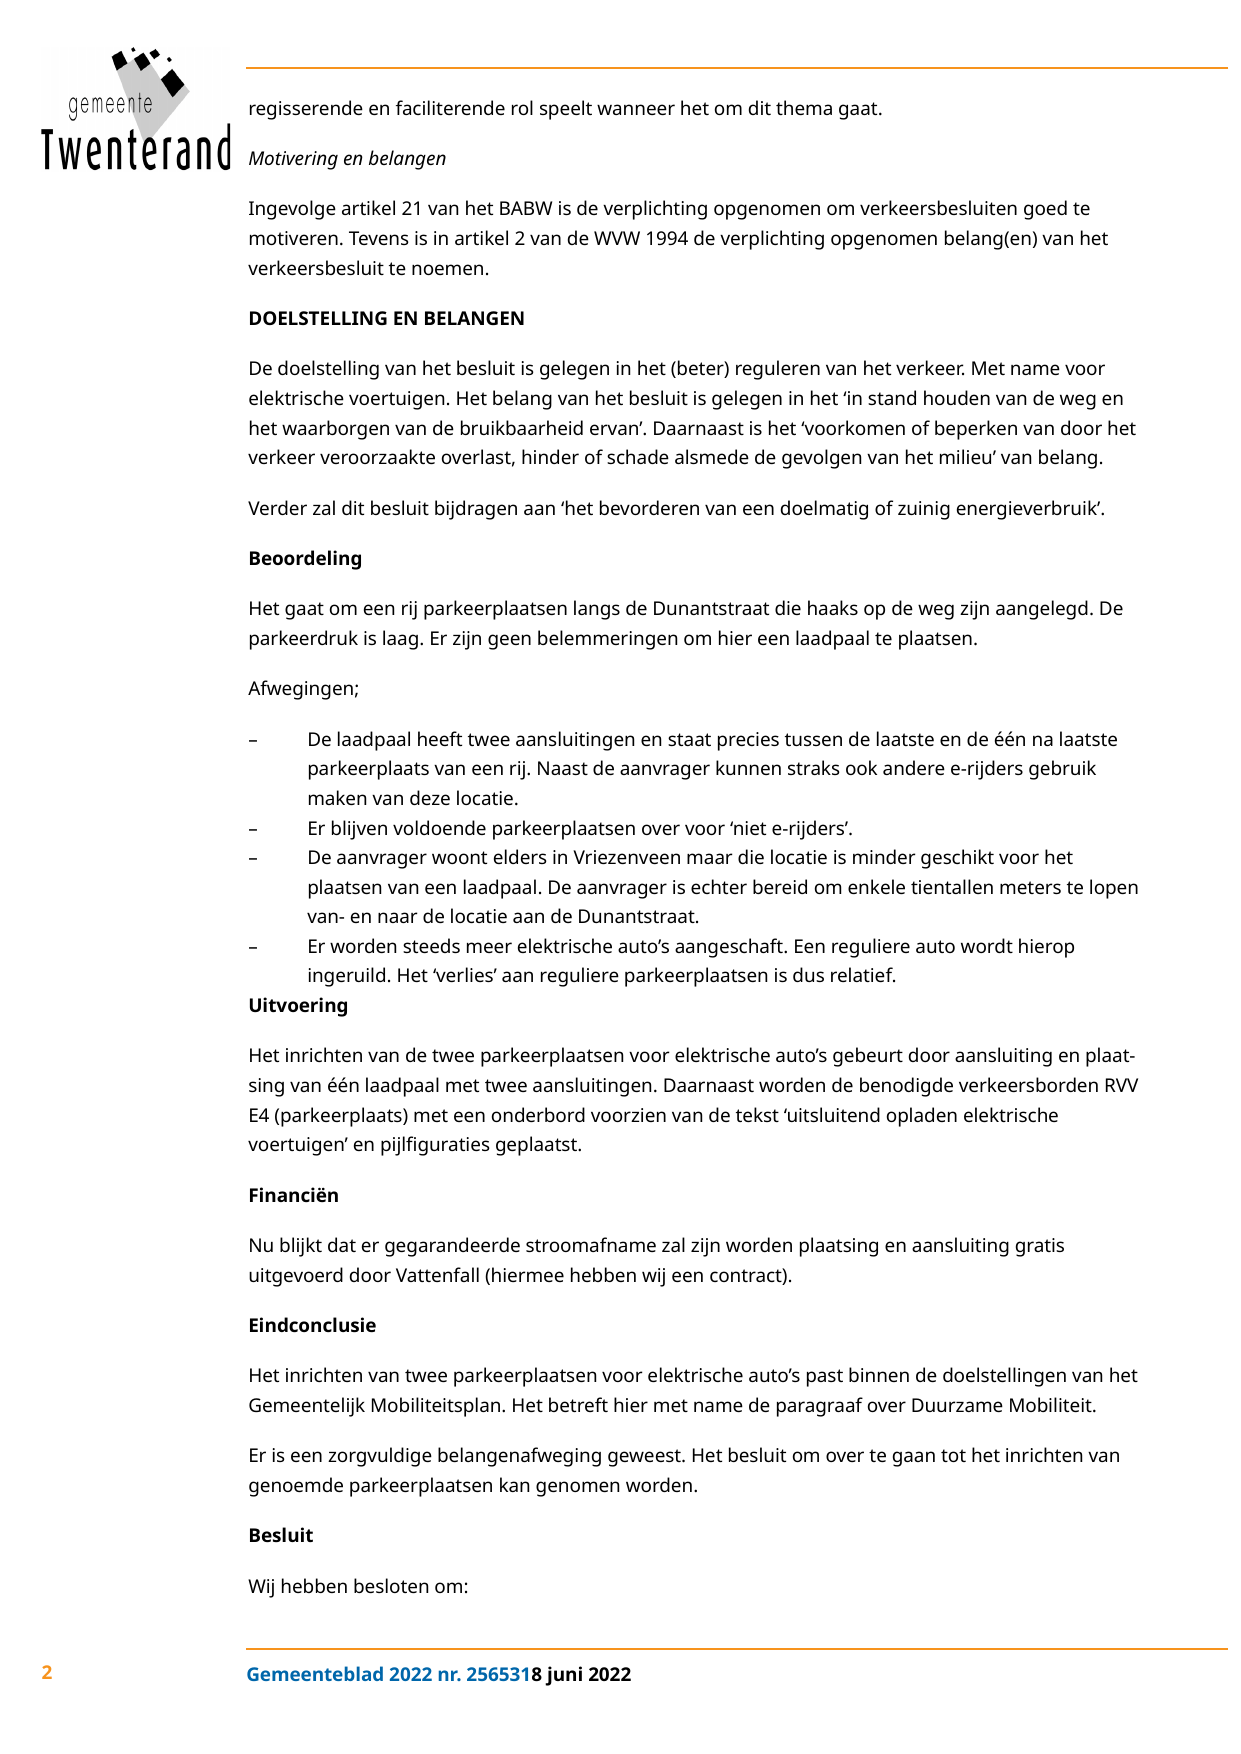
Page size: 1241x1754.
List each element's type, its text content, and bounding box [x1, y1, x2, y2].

text Het inrichten van twee parkeerplaatsen voor elektrische auto’s past binnen de doelstellingen van het Gemeentelijk Mobiliteitsplan. Het betreft hier met name de paragraaf over Duurzame Mobiliteit. [248, 1363, 1152, 1418]
text Eindconclusie [248, 1312, 1152, 1338]
text Wij hebben besloten om: [248, 1573, 1152, 1599]
text Verder zal dit besluit bijdragen aan ‘het bevorderen van een doelmatig of zuinig energieverbruik’. [248, 495, 1152, 521]
text Nu blijkt dat er gegarandeerde stroomafname zal zijn worden plaatsing en aansluiting gratis uitgevoerd door Vattenfall (hiermee hebben wij een contract). [248, 1232, 1152, 1288]
text Het gaat om een rij parkeerplaatsen langs de Dunantstraat die haaks op de weg zijn aangelegd. De parkeerdruk is laag. Er zijn geen belemmeringen om hier een laadpaal te plaatsen. [248, 596, 1152, 651]
text Ingevolge artikel 21 van het BABW is de verplichting opgenomen om verkeersbesluiten goed te motiveren. Tevens is in artikel 2 van de WVW 1994 de verplichting opgenomen belang(en) van het verkeersbesluit te noemen. [248, 196, 1152, 281]
picture [41, 47, 231, 172]
list De aanvrager woont elders in Vriezenveen maar die locatie is minder geschikt voor het plaatsen van een laadpaal. De aanvrager is echter bereid om enkele tientallen meters te lopen van- en naar de locatie aan de Dunantstraat. [248, 844, 1152, 929]
text Beoordeling [248, 545, 1152, 571]
text Besluit [248, 1523, 1152, 1548]
text De doelstelling van het besluit is gelegen in het (beter) reguleren van het verkeer. Met name voor elektrische voertuigen. Het belang van het besluit is gelegen in het ‘in stand houden van de weg en het waarborgen van de bruikbaarheid ervan’. Daarnaast is het ‘voorkomen of beperken van door het verkeer veroorzaakte overlast, hinder of schade alsmede de gevolgen van het milieu’ van belang. [248, 356, 1152, 470]
text Afwegingen; [248, 676, 1152, 701]
text Motivering en belangen [248, 145, 1152, 171]
text Uitvoering [248, 992, 1152, 1018]
text regisserende en faciliterende rol speelt wanneer het om dit thema gaat. [248, 95, 1152, 121]
text Het inrichten van de twee parkeerplaatsen voor elektrische auto’s gebeurt door aansluiting en plaat-sing van één laadpaal met twee aansluitingen. Daarnaast worden de benodigde verkeersborden RVV E4 (parkeerplaats) met een onderbord voorzien van de tekst ‘uitsluitend opladen elektrische voertuigen’ en pijlfiguraties geplaatst. [248, 1043, 1152, 1157]
text Financiën [248, 1182, 1152, 1208]
list De laadpaal heeft twee aansluitingen en staat precies tussen de laatste en de één na laatste parkeerplaats van een rij. Naast de aanvrager kunnen straks ook andere e-rijders gebruik maken van deze locatie. [248, 726, 1152, 811]
list Er blijven voldoende parkeerplaatsen over voor ‘niet e-rijders’. [248, 815, 1152, 841]
text Er is een zorgvuldige belangenafweging geweest. Het besluit om over te gaan tot het inrichten van genoemde parkeerplaatsen kan genomen worden. [248, 1443, 1152, 1498]
list Er worden steeds meer elektrische auto’s aangeschaft. Een reguliere auto wordt hierop ingeruild. Het ‘verlies’ aan reguliere parkeerplaatsen is dus relatief. [248, 933, 1152, 988]
text DOELSTELLING EN BELANGEN [248, 305, 1152, 331]
